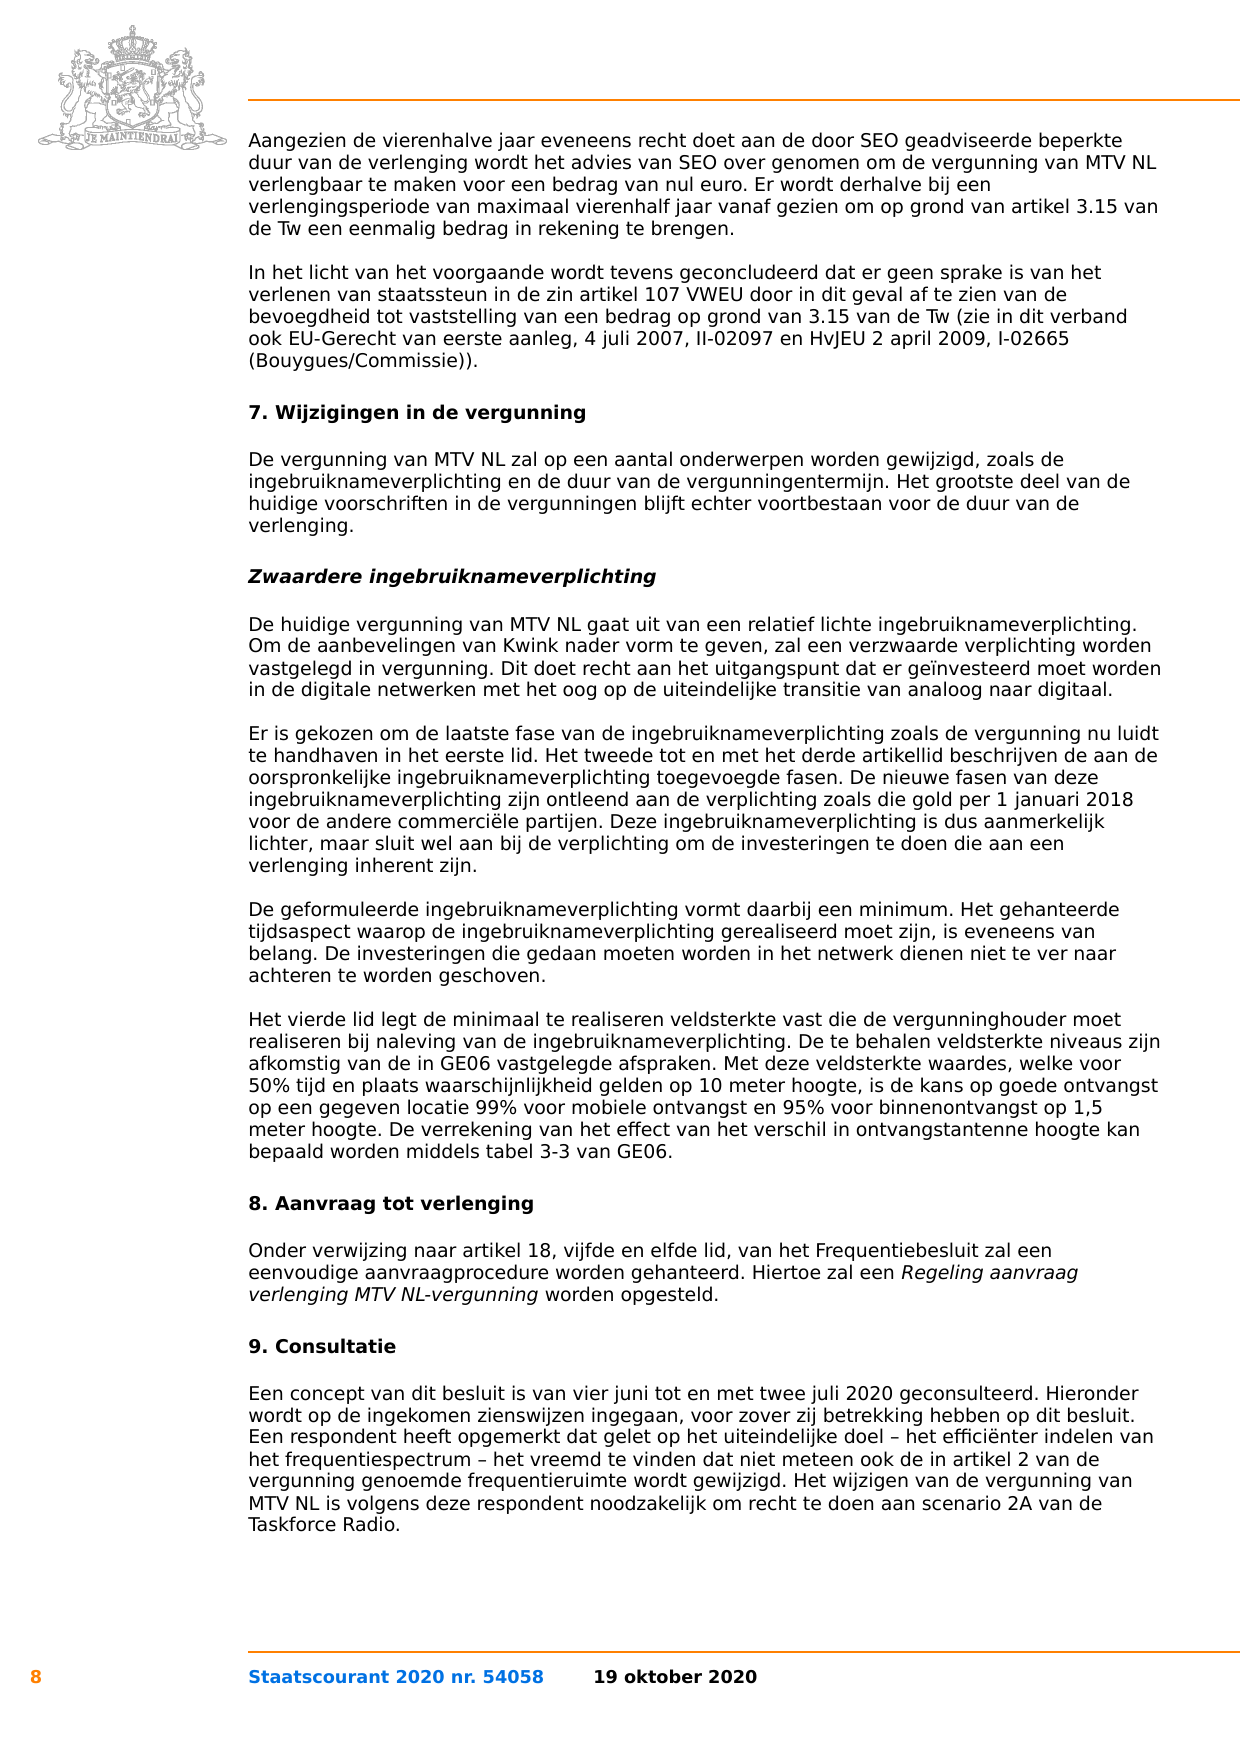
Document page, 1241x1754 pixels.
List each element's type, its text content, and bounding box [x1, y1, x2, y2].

text In het licht van het voorgaande wordt tevens geconcludeerd dat er geen sprake is van het verlenen van staatssteun in de zin artikel 107 VWEU door in dit geval af te zien van de bevoegdheid tot vaststelling van een bedrag op grond van 3.15 van de Tw (zie in dit verband ook EU-Gerecht van eerste aanleg, 4 juli 2007, II-02097 en HvJEU 2 april 2009, I-02665 (Bouygues/Commissie)). [248, 262, 1163, 372]
subtitle 7. Wijzigingen in de vergunning [248, 402, 1163, 423]
picture [38, 25, 227, 150]
subtitle Zwaardere ingebruiknameverplichting [248, 566, 1163, 588]
subtitle 8. Aanvraag tot verlenging [248, 1193, 1163, 1214]
text Aangezien de vierenhalve jaar eveneens recht doet aan de door SEO geadviseerde beperkte duur van de verlenging wordt het advies van SEO over genomen om de vergunning van MTV NL verlengbaar te maken voor een bedrag van nul euro. Er wordt derhalve bij een verlengingsperiode van maximaal vierenhalf jaar vanaf gezien om op grond van artikel 3.15 van de Tw een eenmalig bedrag in rekening te brengen. [248, 130, 1163, 240]
text De vergunning van MTV NL zal op een aantal onderwerpen worden gewijzigd, zoals de ingebruiknameverplichting en de duur van de vergunningentermijn. Het grootste deel van de huidige voorschriften in de vergunningen blijft echter voortbestaan voor de duur van de verlenging. [248, 448, 1163, 536]
text Onder verwijzing naar artikel 18, vijfde en elfde lid, van het Frequentiebesluit zal een eenvoudige aanvraagprocedure worden gehanteerd. Hiertoe zal een Regeling aanvraag verlenging MTV NL-vergunning worden opgesteld. [248, 1239, 1163, 1306]
text Een respondent heeft opgemerkt dat gelet op het uiteindelijke doel – het efficiënter indelen van het frequentiespectrum – het vreemd te vinden dat niet meteen ook de in artikel 2 van de vergunning genoemde frequentieruimte wordt gewijzigd. Het wijzigen van de vergunning van MTV NL is volgens deze respondent noodzakelijk om recht te doen aan scenario 2A van de Taskforce Radio. [248, 1426, 1163, 1536]
text Het vierde lid legt de minimaal te realiseren veldsterkte vast die de vergunninghouder moet realiseren bij naleving van de ingebruiknameverplichting. De te behalen veldsterkte niveaus zijn afkomstig van de in GE06 vastgelegde afspraken. Met deze veldsterkte waardes, welke voor 50% tijd en plaats waarschijnlijkheid gelden op 10 meter hoogte, is de kans op goede ontvangst op een gegeven locatie 99% voor mobiele ontvangst en 95% voor binnenontvangst op 1,5 meter hoogte. De verrekening van het effect van het verschil in ontvangstantenne hoogte kan bepaald worden middels tabel 3-3 van GE06. [248, 1009, 1163, 1163]
text De huidige vergunning van MTV NL gaat uit van een relatief lichte ingebruiknameverplichting. Om de aanbevelingen van Kwink nader vorm te geven, zal een verzwaarde verplichting worden vastgelegd in vergunning. Dit doet recht aan het uitgangspunt dat er geïnvesteerd moet worden in de digitale netwerken met het oog op de uiteindelijke transitie van analoog naar digitaal. [248, 613, 1163, 701]
text Er is gekozen om de laatste fase van de ingebruiknameverplichting zoals de vergunning nu luidt te handhaven in het eerste lid. Het tweede tot en met het derde artikellid beschrijven de aan de oorspronkelijke ingebruiknameverplichting toegevoegde fasen. De nieuwe fasen van deze ingebruiknameverplichting zijn ontleend aan de verplichting zoals die gold per 1 januari 2018 voor de andere commerciële partijen. Deze ingebruiknameverplichting is dus aanmerkelijk lichter, maar sluit wel aan bij de verplichting om de investeringen te doen die aan een verlenging inherent zijn. [248, 723, 1163, 877]
text De geformuleerde ingebruiknameverplichting vormt daarbij een minimum. Het gehanteerde tijdsaspect waarop de ingebruiknameverplichting gerealiseerd moet zijn, is eveneens van belang. De investeringen die gedaan moeten worden in het netwerk dienen niet te ver naar achteren te worden geschoven. [248, 899, 1163, 987]
text Een concept van dit besluit is van vier juni tot en met twee juli 2020 geconsulteerd. Hieronder wordt op de ingekomen zienswijzen ingegaan, voor zover zij betrekking hebben op dit besluit. [248, 1382, 1163, 1426]
subtitle 9. Consultatie [248, 1336, 1163, 1357]
